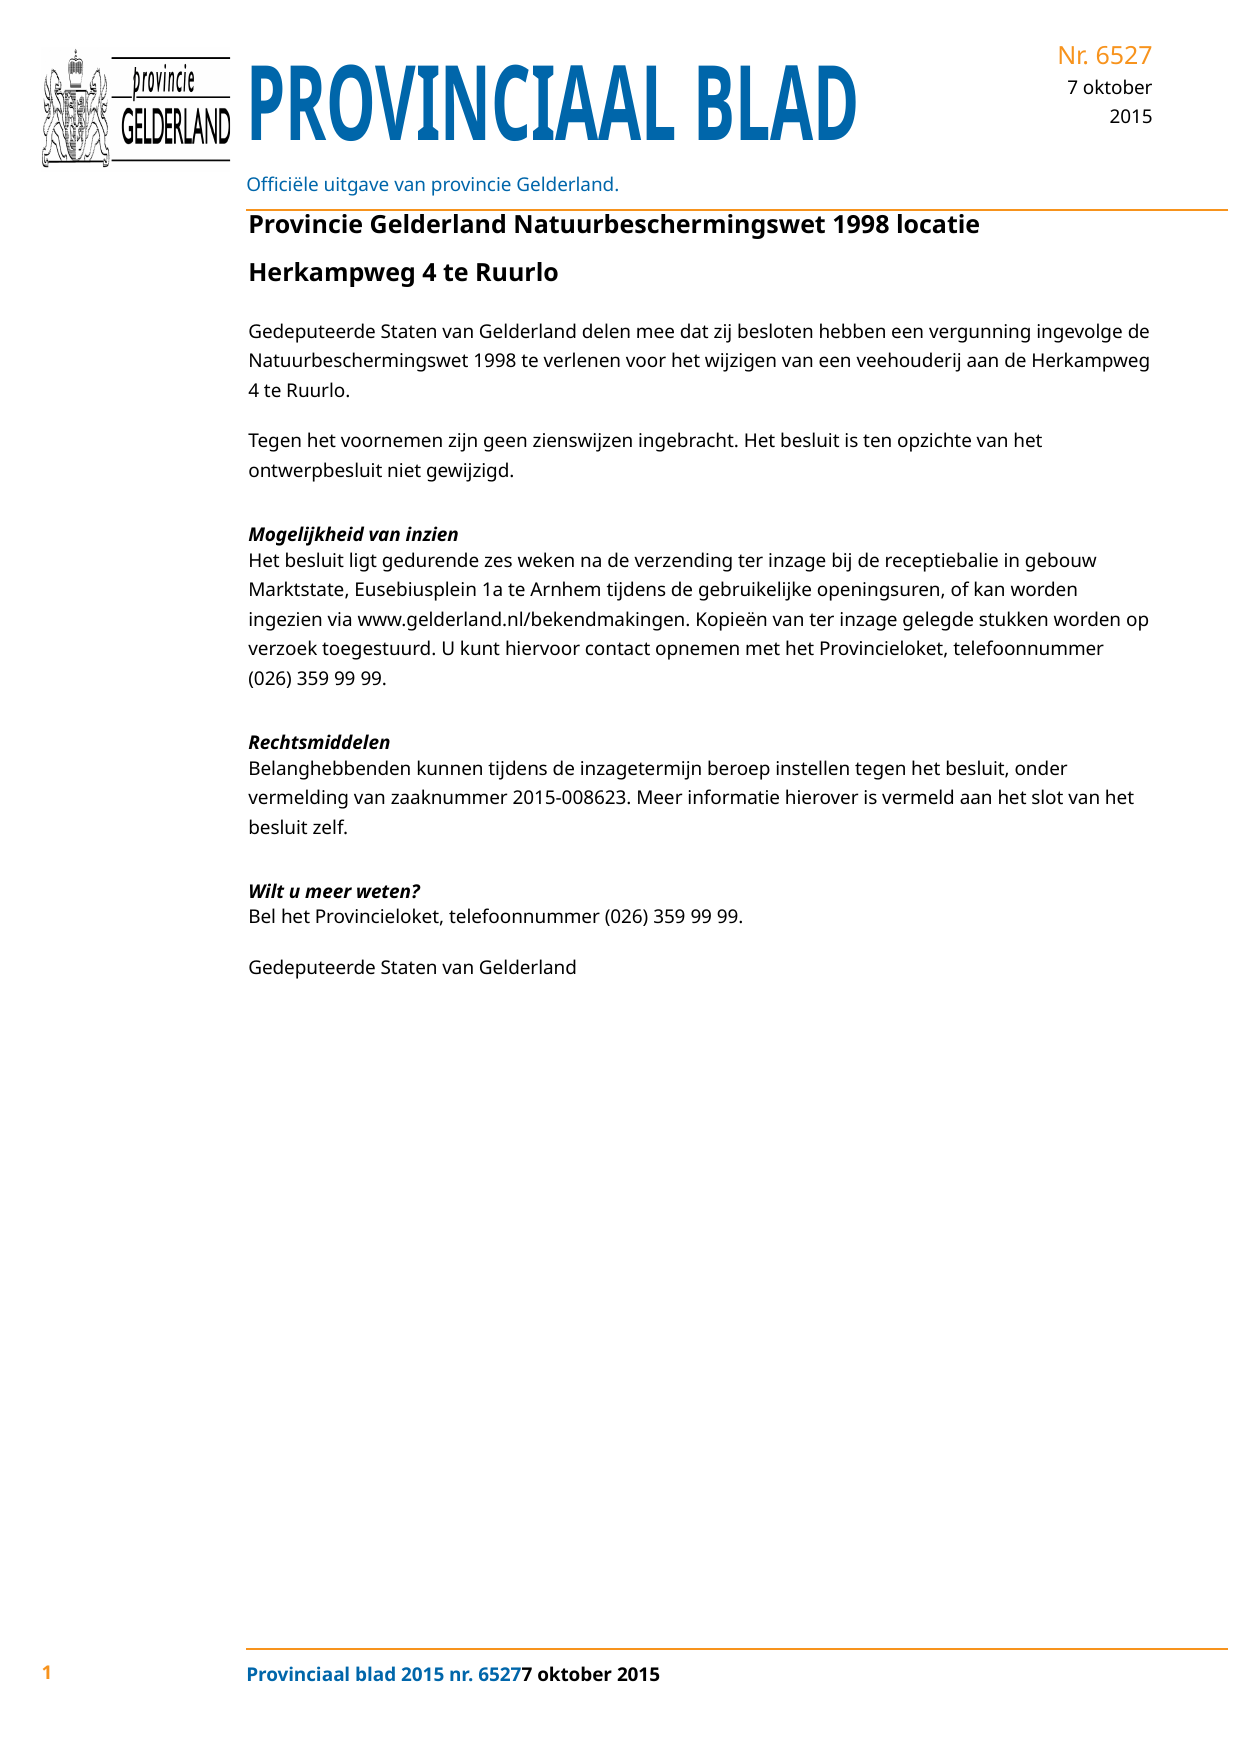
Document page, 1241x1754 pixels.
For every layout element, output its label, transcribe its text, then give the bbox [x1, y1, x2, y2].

text Rechtsmiddelen [248, 729, 1152, 755]
text Bel het Provincieloket, telefoonnummer (026) 359 99 99. [248, 904, 1152, 929]
text Gedeputeerde Staten van Gelderland delen mee dat zij besloten hebben een vergunning ingevolge de Natuurbeschermingswet 1998 te verlenen voor het wijzigen van een veehouderij aan de Herkampweg 4 te Ruurlo. [248, 318, 1152, 403]
text Het besluit ligt gedurende zes weken na de verzending ter inzage bij de receptiebalie in gebouw Marktstate, Eusebiusplein 1a te Arnhem tijdens de gebruikelijke openingsuren, of kan worden ingezien via www.gelderland.nl/bekendmakingen. Kopieën van ter inzage gelegde stukken worden op verzoek toegestuurd. U kunt hiervoor contact opnemen met het Provincieloket, telefoonnummer (026) 359 99 99. [248, 547, 1152, 691]
text Tegen het voornemen zijn geen zienswijzen ingebracht. Het besluit is ten opzichte van het ontwerpbesluit niet gewijzigd. [248, 427, 1152, 483]
text Wilt u meer weten? [248, 878, 1152, 904]
text Provincie Gelderland Natuurbeschermingswet 1998 locatie Herkampweg 4 te Ruurlo [248, 211, 1152, 288]
text Gedeputeerde Staten van Gelderland [248, 954, 1152, 980]
text Mogelijkheid van inzien [248, 521, 1152, 547]
text Belanghebbenden kunnen tijdens de inzagetermijn beroep instellen tegen het besluit, onder vermelding van zaaknummer 2015-008623. Meer informatie hierover is vermeld aan het slot van het besluit zelf. [248, 755, 1152, 840]
picture [41, 47, 231, 172]
